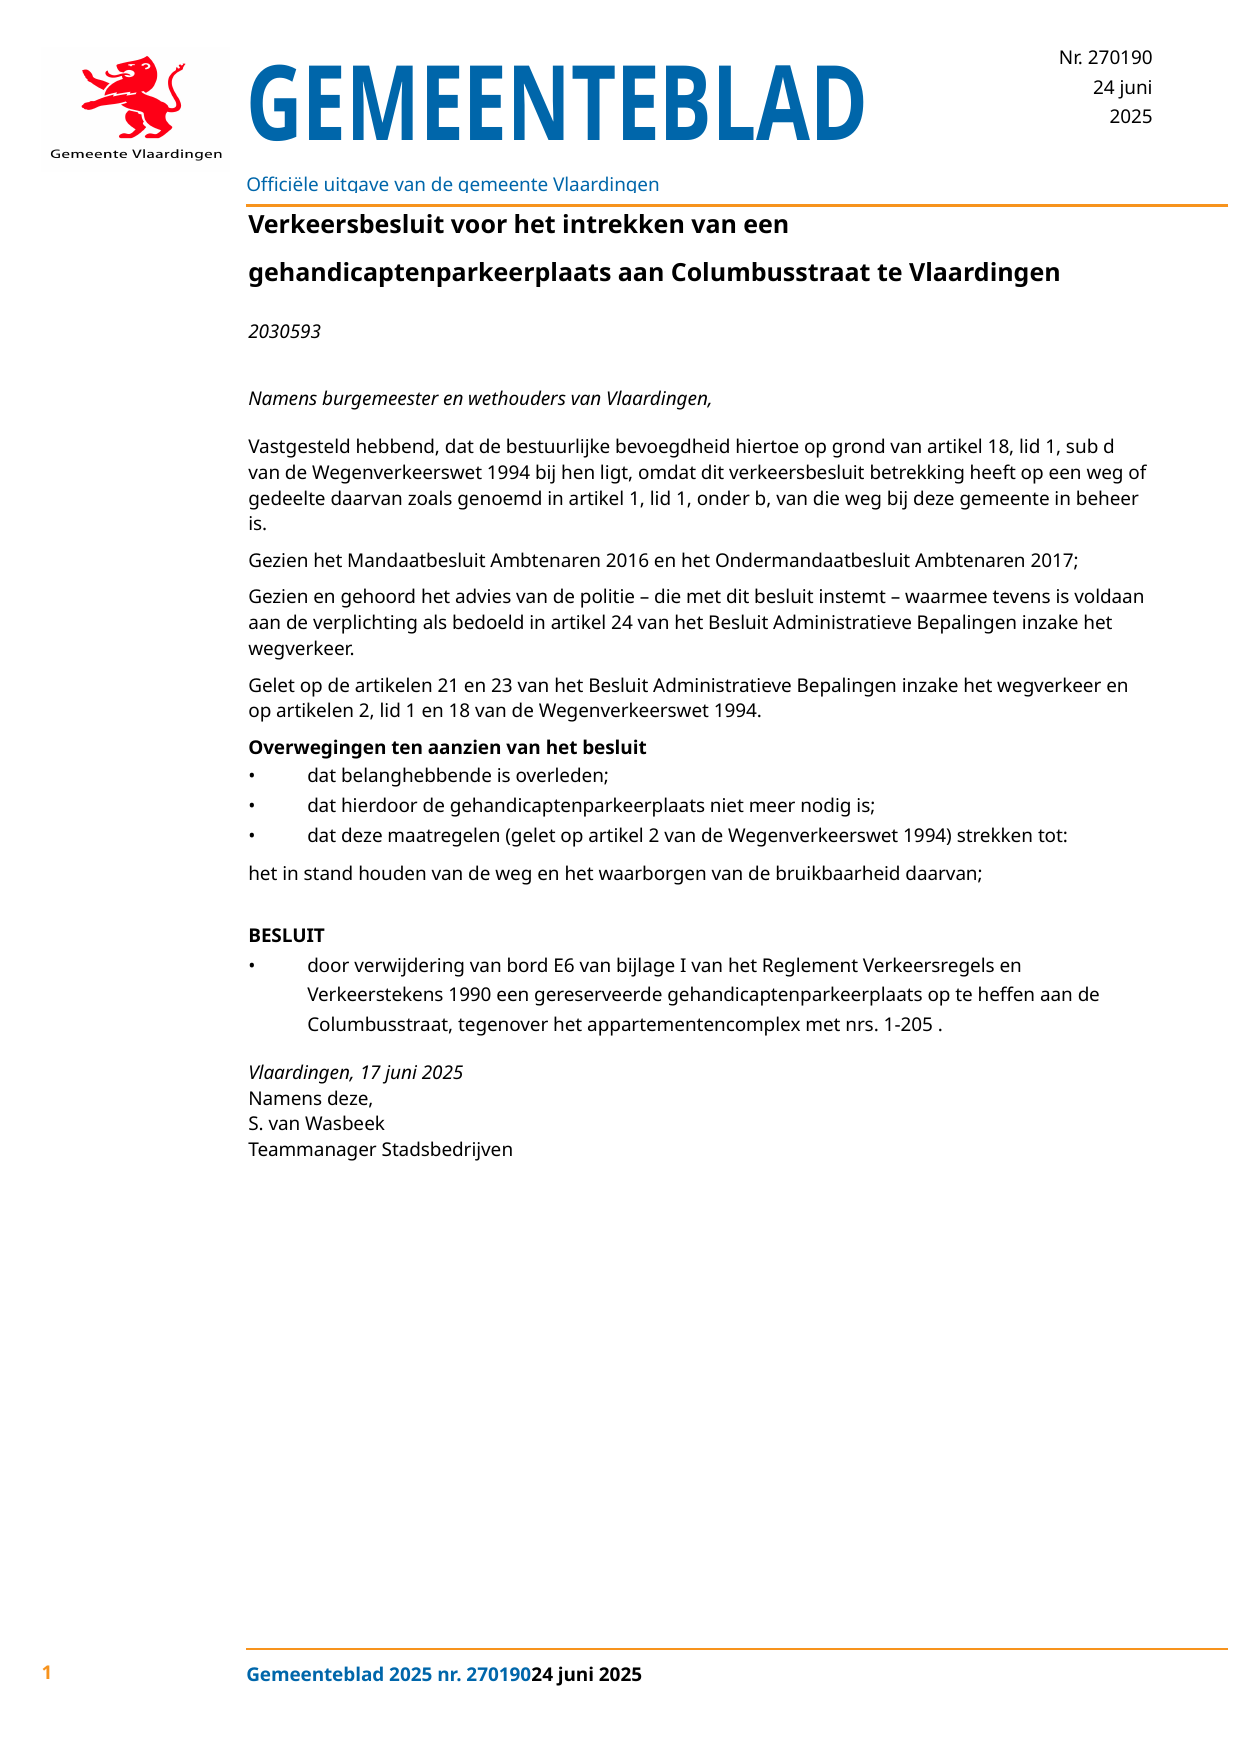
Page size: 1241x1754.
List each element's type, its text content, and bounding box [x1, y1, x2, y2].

text Gelet op de artikelen 21 en 23 van het Besluit Administratieve Bepalingen inzake het wegverkeer en op artikelen 2, lid 1 en 18 van de Wegenverkeerswet 1994. [248, 672, 1152, 723]
list dat deze maatregelen (gelet op artikel 2 van de Wegenverkeerswet 1994) strekken tot: [248, 822, 1152, 847]
text Gezien en gehoord het advies van de politie – die met dit besluit instemt – waarmee tevens is voldaan aan de verplichting als bedoeld in artikel 24 van het Besluit Administratieve Bepalingen inzake het wegverkeer. [248, 584, 1152, 661]
text Teammanager Stadsbedrijven [248, 1136, 1152, 1162]
text Vlaardingen, 17 juni 2025 [248, 1059, 1152, 1085]
text het in stand houden van de weg en het waarborgen van de bruikbaarheid daarvan; [248, 860, 1152, 885]
text S. van Wasbeek [248, 1110, 1152, 1136]
list dat hierdoor de gehandicaptenparkeerplaats niet meer nodig is; [248, 792, 1152, 818]
text Overwegingen ten aanzien van het besluit [248, 734, 1152, 760]
list door verwijdering van bord E6 van bijlage I van het Reglement Verkeersregels en Verkeerstekens 1990 een gereserveerde gehandicaptenparkeerplaats op te heffen aan de Columbusstraat, tegenover het appartementencomplex met nrs. 1-205 . [248, 952, 1152, 1037]
text Namens burgemeester en wethouders van Vlaardingen, [248, 386, 1152, 411]
text BESLUIT [248, 922, 1152, 948]
text Gezien het Mandaatbesluit Ambtenaren 2016 en het Ondermandaatbesluit Ambtenaren 2017; [248, 547, 1152, 573]
text Namens deze, [248, 1085, 1152, 1110]
text Vastgesteld hebbend, dat de bestuurlijke bevoegdheid hiertoe op grond van artikel 18, lid 1, sub d van de Wegenverkeerswet 1994 bij hen ligt, omdat dit verkeersbesluit betrekking heeft op een weg of gedeelte daarvan zoals genoemd in artikel 1, lid 1, onder b, van die weg bij deze gemeente in beheer is. [248, 433, 1152, 536]
picture [41, 47, 231, 172]
text 2030593 [248, 318, 1152, 344]
list dat belanghebbende is overleden; [248, 763, 1152, 788]
text Verkeersbesluit voor het intrekken van een gehandicaptenparkeerplaats aan Columbusstraat te Vlaardingen [248, 207, 1152, 288]
